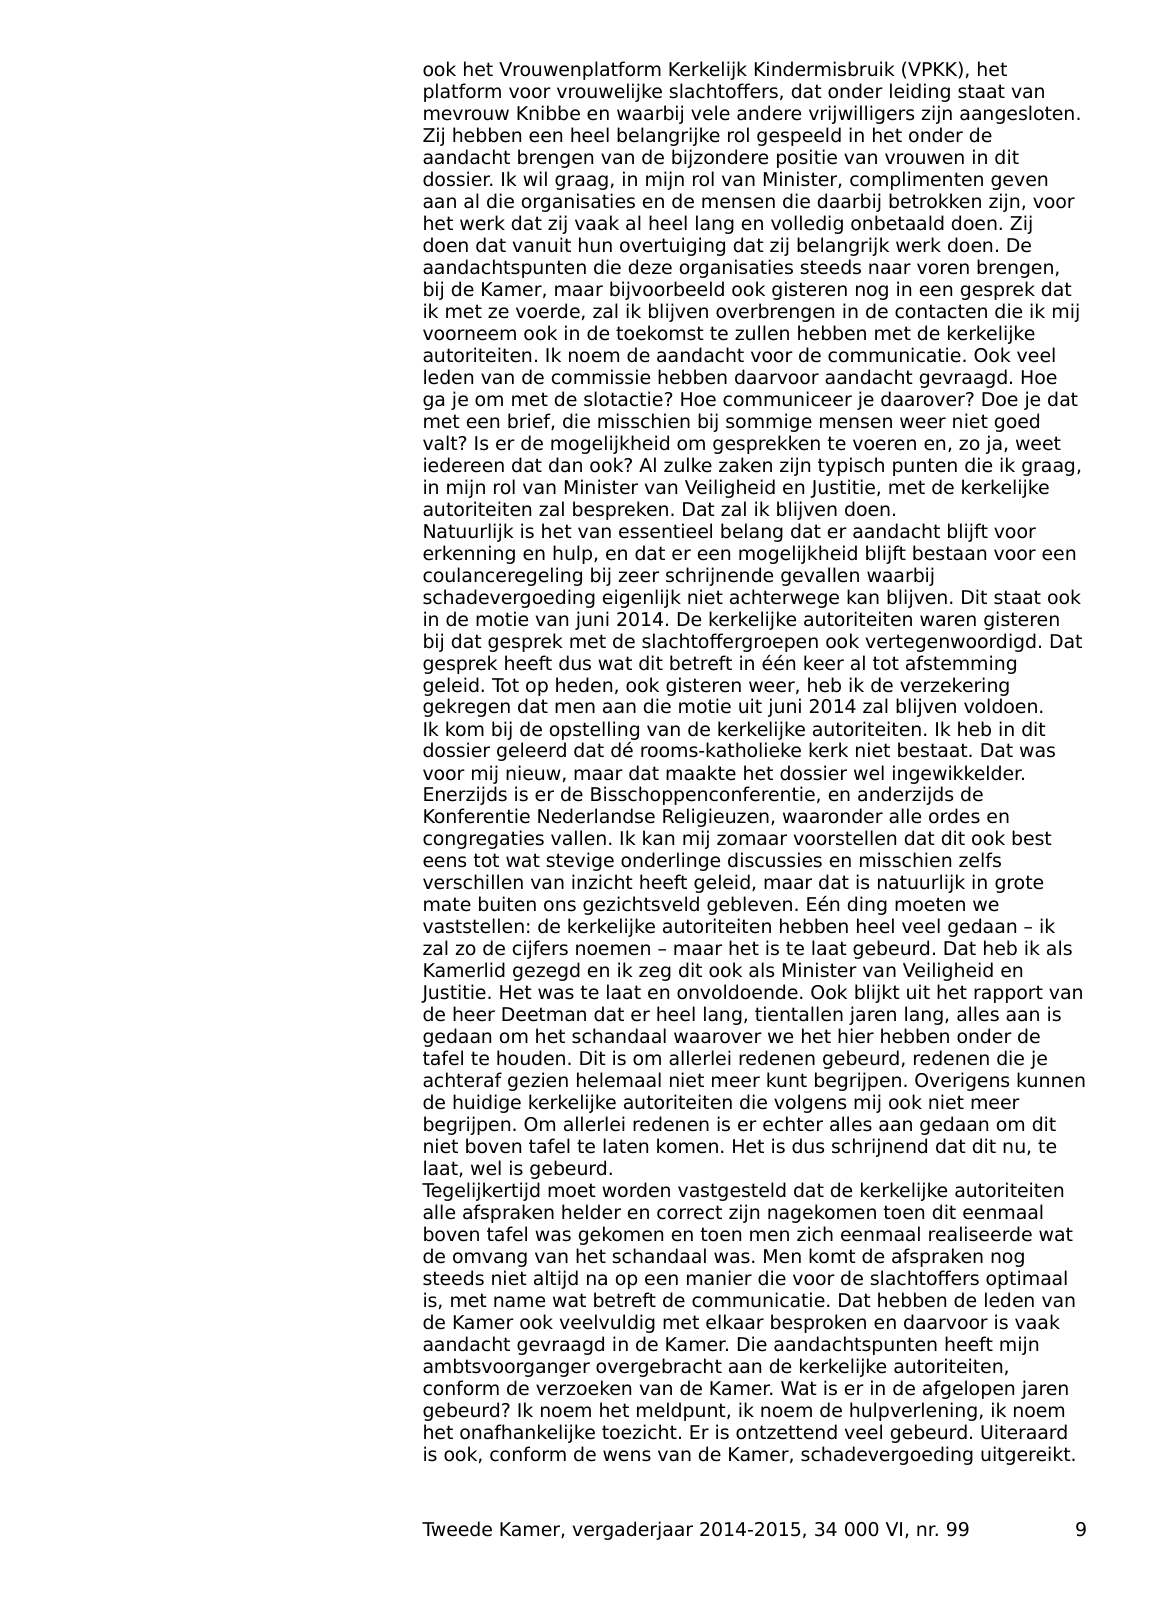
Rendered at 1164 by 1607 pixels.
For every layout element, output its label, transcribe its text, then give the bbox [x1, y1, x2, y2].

text Ik kom bij de opstelling van de kerkelijke autoriteiten. Ik heb in dit dossier geleerd dat dé rooms-katholieke kerk niet bestaat. Dat was voor mij nieuw, maar dat maakte het dossier wel ingewikkelder. Enerzijds is er de Bisschoppenconferentie, en anderzijds de Konferentie Nederlandse Religieuzen, waaronder alle ordes en congregaties vallen. Ik kan mij zomaar voorstellen dat dit ook best eens tot wat stevige onderlinge discussies en misschien zelfs verschillen van inzicht heeft geleid, maar dat is natuurlijk in grote mate buiten ons gezichtsveld gebleven. Eén ding moeten we vaststellen: de kerkelijke autoriteiten hebben heel veel gedaan – ik zal zo de cijfers noemen – maar het is te laat gebeurd. Dat heb ik als Kamerlid gezegd en ik zeg dit ook als Minister van Veiligheid en Justitie. Het was te laat en onvoldoende. Ook blijkt uit het rapport van de heer Deetman dat er heel lang, tientallen jaren lang, alles aan is gedaan om het schandaal waarover we het hier hebben onder de tafel te houden. Dit is om allerlei redenen gebeurd, redenen die je achteraf gezien helemaal niet meer kunt begrijpen. Overigens kunnen de huidige kerkelijke autoriteiten die volgens mij ook niet meer begrijpen. Om allerlei redenen is er echter alles aan gedaan om dit niet boven tafel te laten komen. Het is dus schrijnend dat dit nu, te laat, wel is gebeurd. [422, 718, 1087, 1180]
text ook het Vrouwenplatform Kerkelijk Kindermisbruik (VPKK), het platform voor vrouwelijke slachtoffers, dat onder leiding staat van mevrouw Knibbe en waarbij vele andere vrijwilligers zijn aangesloten. Zij hebben een heel belangrijke rol gespeeld in het onder de aandacht brengen van de bijzondere positie van vrouwen in dit dossier. Ik wil graag, in mijn rol van Minister, complimenten geven aan al die organisaties en de mensen die daarbij betrokken zijn, voor het werk dat zij vaak al heel lang en volledig onbetaald doen. Zij doen dat vanuit hun overtuiging dat zij belangrijk werk doen. De aandachtspunten die deze organisaties steeds naar voren brengen, bij de Kamer, maar bijvoorbeeld ook gisteren nog in een gesprek dat ik met ze voerde, zal ik blijven overbrengen in de contacten die ik mij voorneem ook in de toekomst te zullen hebben met de kerkelijke autoriteiten. Ik noem de aandacht voor de communicatie. Ook veel leden van de commissie hebben daarvoor aandacht gevraagd. Hoe ga je om met de slotactie? Hoe communiceer je daarover? Doe je dat met een brief, die misschien bij sommige mensen weer niet goed valt? Is er de mogelijkheid om gesprekken te voeren en, zo ja, weet iedereen dat dan ook? Al zulke zaken zijn typisch punten die ik graag, in mijn rol van Minister van Veiligheid en Justitie, met de kerkelijke autoriteiten zal bespreken. Dat zal ik blijven doen. [422, 59, 1087, 521]
text Tegelijkertijd moet worden vastgesteld dat de kerkelijke autoriteiten alle afspraken helder en correct zijn nagekomen toen dit eenmaal boven tafel was gekomen en toen men zich eenmaal realiseerde wat de omvang van het schandaal was. Men komt de afspraken nog steeds niet altijd na op een manier die voor de slachtoffers optimaal is, met name wat betreft de communicatie. Dat hebben de leden van de Kamer ook veelvuldig met elkaar besproken en daarvoor is vaak aandacht gevraagd in de Kamer. Die aandachtspunten heeft mijn ambtsvoorganger overgebracht aan de kerkelijke autoriteiten, conform de verzoeken van de Kamer. Wat is er in de afgelopen jaren gebeurd? Ik noem het meldpunt, ik noem de hulpverlening, ik noem het onafhankelijke toezicht. Er is ontzettend veel gebeurd. Uiteraard is ook, conform de wens van de Kamer, schadevergoeding uitgereikt. [422, 1180, 1087, 1466]
text Natuurlijk is het van essentieel belang dat er aandacht blijft voor erkenning en hulp, en dat er een mogelijkheid blijft bestaan voor een coulanceregeling bij zeer schrijnende gevallen waarbij schadevergoeding eigenlijk niet achterwege kan blijven. Dit staat ook in de motie van juni 2014. De kerkelijke autoriteiten waren gisteren bij dat gesprek met de slachtoffergroepen ook vertegenwoordigd. Dat gesprek heeft dus wat dit betreft in één keer al tot afstemming geleid. Tot op heden, ook gisteren weer, heb ik de verzekering gekregen dat men aan die motie uit juni 2014 zal blijven voldoen. [422, 521, 1087, 718]
